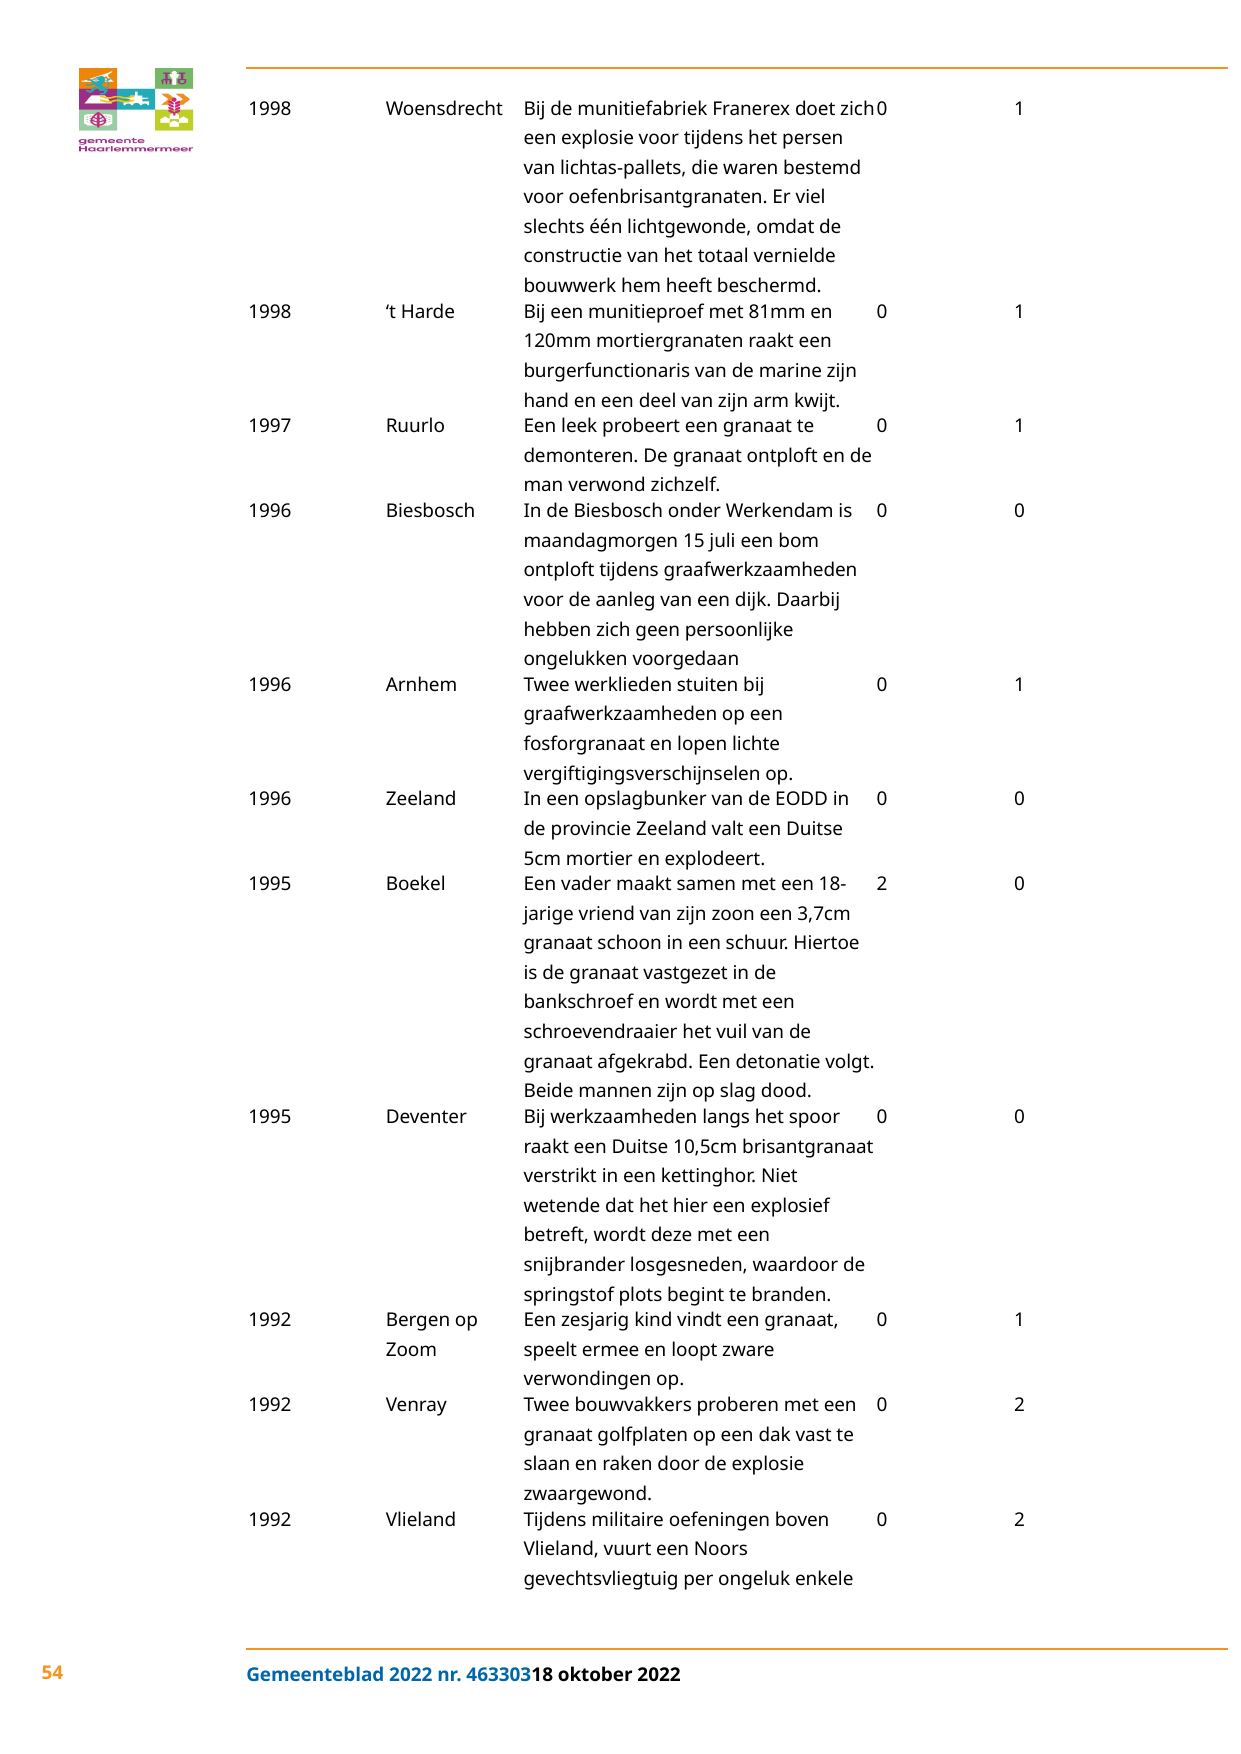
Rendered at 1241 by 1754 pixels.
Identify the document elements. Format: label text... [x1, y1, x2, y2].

table_cell 1992 [248, 1391, 386, 1506]
table_cell 0 [876, 1306, 1014, 1391]
table_cell 0 [1014, 870, 1152, 1103]
table_cell Bij werkzaamheden langs het spoor raakt een Duitse 10,5cm brisantgranaat verstrikt in een kettinghor. Niet wetende dat het hier een explosief betreft, wordt deze met een snijbrander losgesneden, waardoor de springstof plots begint te branden. [523, 1103, 876, 1306]
table_cell 1992 [248, 1506, 386, 1591]
table_cell 1 [1014, 95, 1152, 298]
table_cell Een vader maakt samen met een 18-jarige vriend van zijn zoon een 3,7cm granaat schoon in een schuur. Hiertoe is de granaat vastgezet in de bankschroef en wordt met een schroevendraaier het vuil van de granaat afgekrabd. Een detonatie volgt. Beide mannen zijn op slag dood. [523, 870, 876, 1103]
table_cell 0 [876, 498, 1014, 671]
table_cell 1996 [248, 786, 386, 870]
table_cell 0 [876, 1391, 1014, 1506]
table_cell 1 [1014, 413, 1152, 497]
table_cell 0 [876, 1506, 1014, 1591]
table_cell Vlieland [386, 1506, 523, 1591]
table_cell 1 [1014, 298, 1152, 412]
table_cell 1 [1014, 1306, 1152, 1391]
table_cell 0 [1014, 786, 1152, 870]
table_cell Twee werklieden stuiten bij graafwerkzaamheden op een fosforgranaat en lopen lichte vergiftigingsverschijnselen op. [523, 671, 876, 786]
table_cell 1996 [248, 498, 386, 671]
table_cell 0 [876, 298, 1014, 412]
table_cell Zeeland [386, 786, 523, 870]
table_cell Een leek probeert een granaat te demonteren. De granaat ontploft en de man verwond zichzelf. [523, 413, 876, 497]
table_cell Deventer [386, 1103, 523, 1306]
table_cell Venray [386, 1391, 523, 1506]
picture [41, 47, 231, 172]
table_cell ‘t Harde [386, 298, 523, 412]
table_cell Arnhem [386, 671, 523, 786]
table_cell 0 [876, 786, 1014, 870]
table_cell 1995 [248, 1103, 386, 1306]
table_cell Bij een munitieproef met 81mm en 120mm mortiergranaten raakt een burgerfunctionaris van de marine zijn hand en een deel van zijn arm kwijt. [523, 298, 876, 412]
table_cell Boekel [386, 870, 523, 1103]
table_cell 1995 [248, 870, 386, 1103]
table_cell Woensdrecht [386, 95, 523, 298]
table_cell 0 [876, 95, 1014, 298]
table_cell Twee bouwvakkers proberen met een granaat golfplaten op een dak vast te slaan en raken door de explosie zwaargewond. [523, 1391, 876, 1506]
table_cell Biesbosch [386, 498, 523, 671]
table_cell 2 [1014, 1391, 1152, 1506]
table_cell In de Biesbosch onder Werkendam is maandagmorgen 15 juli een bom ontploft tijdens graafwerkzaamheden voor de aanleg van een dijk. Daarbij hebben zich geen persoonlijke ongelukken voorgedaan [523, 498, 876, 671]
table_cell Bergen op Zoom [386, 1306, 523, 1391]
table_cell 0 [1014, 498, 1152, 671]
table_cell In een opslagbunker van de EODD in de provincie Zeeland valt een Duitse 5cm mortier en explodeert. [523, 786, 876, 870]
table_cell Tijdens militaire oefeningen boven Vlieland, vuurt een Noors gevechtsvliegtuig per ongeluk enkele [523, 1506, 876, 1591]
table_cell 0 [876, 413, 1014, 497]
table_cell Een zesjarig kind vindt een granaat, speelt ermee en loopt zware verwondingen op. [523, 1306, 876, 1391]
table_cell 0 [876, 671, 1014, 786]
table_cell 1998 [248, 298, 386, 412]
table_cell 1 [1014, 671, 1152, 786]
table_cell 1992 [248, 1306, 386, 1391]
table_cell 1997 [248, 413, 386, 497]
table_cell Bij de munitiefabriek Franerex doet zich een explosie voor tijdens het persen van lichtas-pallets, die waren bestemd voor oefenbrisantgranaten. Er viel slechts één lichtgewonde, omdat de constructie van het totaal vernielde bouwwerk hem heeft beschermd. [523, 95, 876, 298]
table_cell 1998 [248, 95, 386, 298]
table_cell Ruurlo [386, 413, 523, 497]
table_cell 0 [876, 1103, 1014, 1306]
table_cell 0 [1014, 1103, 1152, 1306]
table_cell 2 [1014, 1506, 1152, 1591]
table_cell 1996 [248, 671, 386, 786]
table_cell 2 [876, 870, 1014, 1103]
